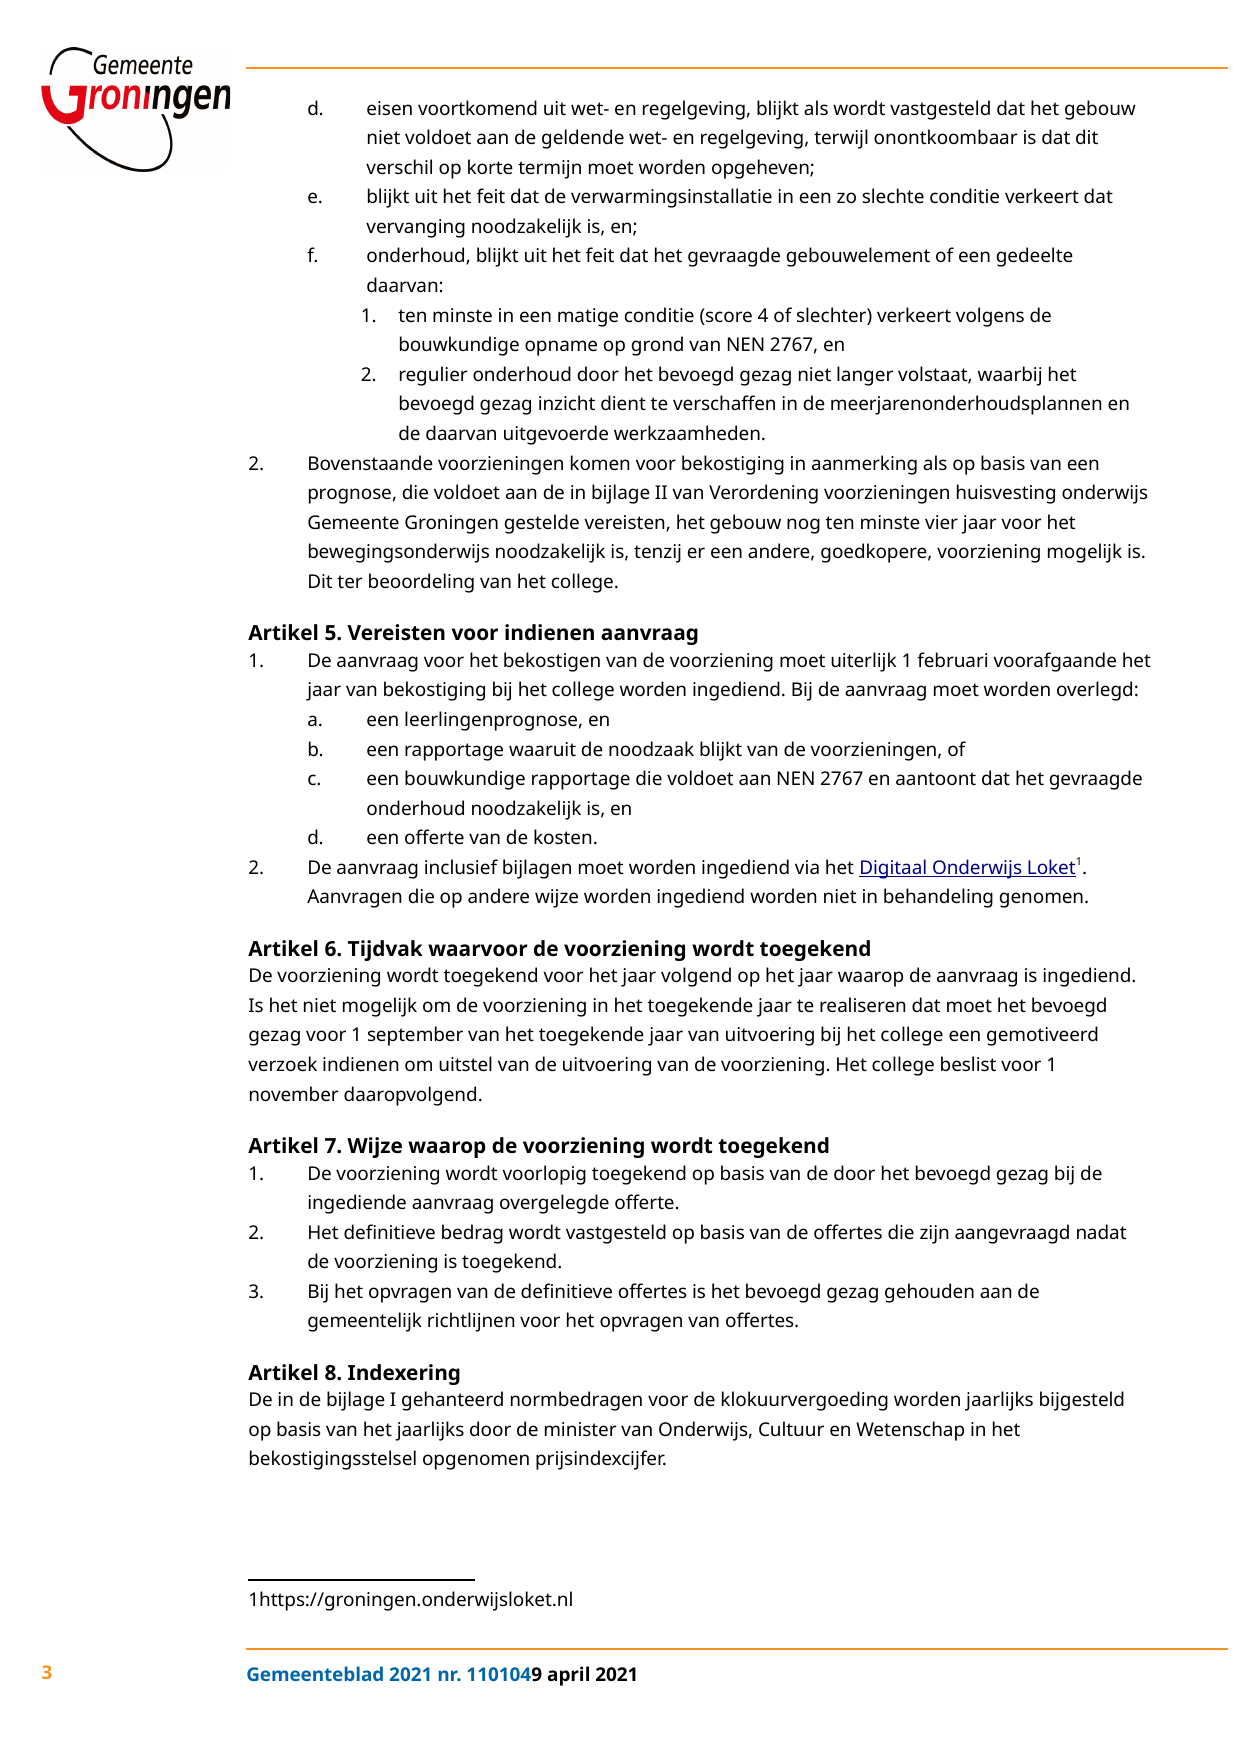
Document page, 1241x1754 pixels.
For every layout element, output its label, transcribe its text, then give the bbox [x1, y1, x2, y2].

list een leerlingenprognose, en [307, 706, 1152, 732]
list ten minste in een matige conditie (score 4 of slechter) verkeert volgens de bouwkundige opname op grond van NEN 2767, en [361, 302, 1152, 357]
text Artikel 7. Wijze waarop de voorziening wordt toegekend [248, 1131, 1152, 1160]
list https://groningen.onderwijsloket.nl [248, 1586, 1152, 1612]
list een offerte van de kosten. [307, 824, 1152, 850]
list Het definitieve bedrag wordt vastgesteld op basis van de offertes die zijn aangevraagd nadat de voorziening is toegekend. [248, 1219, 1152, 1274]
text Artikel 6. Tijdvak waarvoor de voorziening wordt toegekend [248, 934, 1152, 962]
list De aanvraag inclusief bijlagen moet worden ingediend via het Digitaal Onderwijs Loket. Aanvragen die op andere wijze worden ingediend worden niet in behandeling genomen. [248, 854, 1152, 909]
picture [41, 47, 231, 172]
list blijkt uit het feit dat de verwarmingsinstallatie in een zo slechte conditie verkeert dat vervanging noodzakelijk is, en; [307, 183, 1152, 239]
list De aanvraag voor het bekostigen van de voorziening moet uiterlijk 1 februari voorafgaande het jaar van bekostiging bij het college worden ingediend. Bij de aanvraag moet worden overlegd: [248, 647, 1152, 702]
list een bouwkundige rapportage die voldoet aan NEN 2767 en aantoont dat het gevraagde onderhoud noodzakelijk is, en [307, 765, 1152, 821]
list onderhoud, blijkt uit het feit dat het gevraagde gebouwelement of een gedeelte daarvan: [307, 243, 1152, 298]
list regulier onderhoud door het bevoegd gezag niet langer volstaat, waarbij het bevoegd gezag inzicht dient te verschaffen in de meerjarenonderhoudsplannen en de daarvan uitgevoerde werkzaamheden. [361, 361, 1152, 446]
list De voorziening wordt voorlopig toegekend op basis van de door het bevoegd gezag bij de ingediende aanvraag overgelegde offerte. [248, 1160, 1152, 1215]
text De in de bijlage I gehanteerd normbedragen voor de klokuurvergoeding worden jaarlijks bijgesteld op basis van het jaarlijks door de minister van Onderwijs, Cultuur en Wetenschap in het bekostigingsstelsel opgenomen prijsindexcijfer. [248, 1386, 1152, 1471]
text Artikel 5. Vereisten voor indienen aanvraag [248, 618, 1152, 647]
list Bovenstaande voorzieningen komen voor bekostiging in aanmerking als op basis van een prognose, die voldoet aan de in bijlage II van Verordening voorzieningen huisvesting onderwijs Gemeente Groningen gestelde vereisten, het gebouw nog ten minste vier jaar voor het bewegingsonderwijs noodzakelijk is, tenzij er een andere, goedkopere, voorziening mogelijk is. Dit ter beoordeling van het college. [248, 450, 1152, 594]
text Artikel 8. Indexering [248, 1358, 1152, 1386]
text De voorziening wordt toegekend voor het jaar volgend op het jaar waarop de aanvraag is ingediend. Is het niet mogelijk om de voorziening in het toegekende jaar te realiseren dat moet het bevoegd gezag voor 1 september van het toegekende jaar van uitvoering bij het college een gemotiveerd verzoek indienen om uitstel van de uitvoering van de voorziening. Het college beslist voor 1 november daaropvolgend. [248, 962, 1152, 1107]
list eisen voortkomend uit wet- en regelgeving, blijkt als wordt vastgesteld dat het gebouw niet voldoet aan de geldende wet- en regelgeving, terwijl onontkoombaar is dat dit verschil op korte termijn moet worden opgeheven; [307, 95, 1152, 180]
list Bij het opvragen van de definitieve offertes is het bevoegd gezag gehouden aan de gemeentelijk richtlijnen voor het opvragen van offertes. [248, 1278, 1152, 1333]
list een rapportage waaruit de noodzaak blijkt van de voorzieningen, of [307, 736, 1152, 761]
